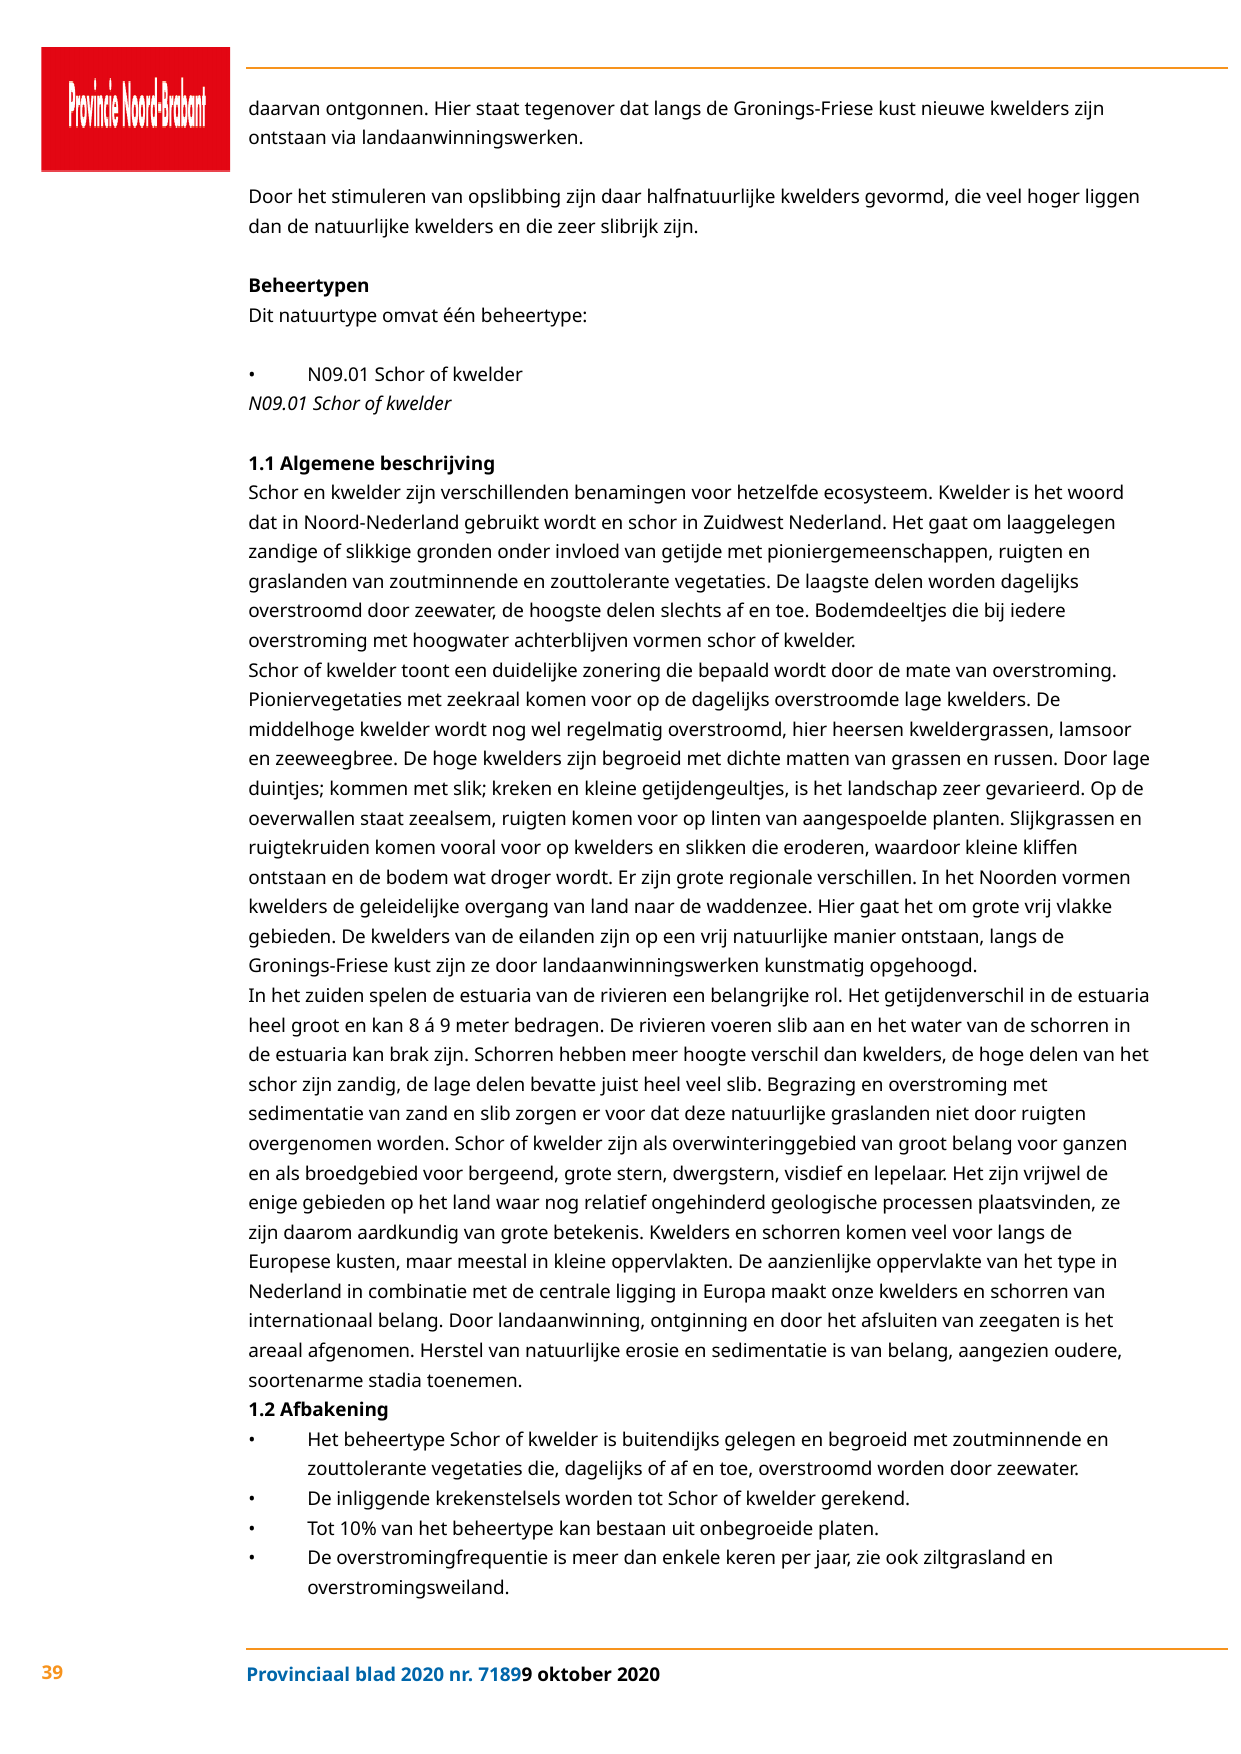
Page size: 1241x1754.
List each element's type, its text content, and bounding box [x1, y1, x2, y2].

list Tot 10% van het beheertype kan bestaan uit onbegroeide platen. [248, 1515, 1152, 1541]
text Schor en kwelder zijn verschillenden benamingen voor hetzelfde ecosysteem. Kwelder is het woord dat in Noord-Nederland gebruikt wordt en schor in Zuidwest Nederland. Het gaat om laaggelegen zandige of slikkige gronden onder invloed van getijde met pioniergemeenschappen, ruigten en graslanden van zoutminnende en zouttolerante vegetaties. De laagste delen worden dagelijks overstroomd door zeewater, de hoogste delen slechts af en toe. Bodemdeeltjes die bij iedere overstroming met hoogwater achterblijven vormen schor of kwelder. [248, 479, 1152, 653]
text N09.01 Schor of kwelder [248, 391, 1152, 416]
text Schor of kwelder toont een duidelijke zonering die bepaald wordt door de mate van overstroming. Pioniervegetaties met zeekraal komen voor op de dagelijks overstroomde lage kwelders. De middelhoge kwelder wordt nog wel regelmatig overstroomd, hier heersen kweldergrassen, lamsoor en zeeweegbree. De hoge kwelders zijn begroeid met dichte matten van grassen en russen. Door lage duintjes; kommen met slik; kreken en kleine getijdengeultjes, is het landschap zeer gevarieerd. Op de oeverwallen staat zeealsem, ruigten komen voor op linten van aangespoelde planten. Slijkgrassen en ruigtekruiden komen vooral voor op kwelders en slikken die eroderen, waardoor kleine kliffen ontstaan en de bodem wat droger wordt. Er zijn grote regionale verschillen. In het Noorden vormen kwelders de geleidelijke overgang van land naar de waddenzee. Hier gaat het om grote vrij vlakke gebieden. De kwelders van de eilanden zijn op een vrij natuurlijke manier ontstaan, langs de Gronings-Friese kust zijn ze door landaanwinningswerken kunstmatig opgehoogd. [248, 657, 1152, 978]
text Beheertypen [248, 272, 1152, 298]
text In het zuiden spelen de estuaria van de rivieren een belangrijke rol. Het getijdenverschil in de estuaria heel groot en kan 8 á 9 meter bedragen. De rivieren voeren slib aan en het water van de schorren in de estuaria kan brak zijn. Schorren hebben meer hoogte verschil dan kwelders, de hoge delen van het schor zijn zandig, de lage delen bevatte juist heel veel slib. Begrazing en overstroming met sedimentatie van zand en slib zorgen er voor dat deze natuurlijke graslanden niet door ruigten overgenomen worden. Schor of kwelder zijn als overwinteringgebied van groot belang voor ganzen en als broedgebied voor bergeend, grote stern, dwergstern, visdief en lepelaar. Het zijn vrijwel de enige gebieden op het land waar nog relatief ongehinderd geologische processen plaatsvinden, ze zijn daarom aardkundig van grote betekenis. Kwelders en schorren komen veel voor langs de Europese kusten, maar meestal in kleine oppervlakten. De aanzienlijke oppervlakte van het type in Nederland in combinatie met de centrale ligging in Europa maakt onze kwelders en schorren van internationaal belang. Door landaanwinning, ontginning en door het afsluiten van zeegaten is het areaal afgenomen. Herstel van natuurlijke erosie en sedimentatie is van belang, aangezien oudere, soortenarme stadia toenemen. [248, 982, 1152, 1393]
picture [41, 47, 231, 172]
text 1.1 Algemene beschrijving [248, 450, 1152, 476]
list De overstromingfrequentie is meer dan enkele keren per jaar, zie ook ziltgrasland en overstromingsweiland. [248, 1544, 1152, 1600]
text daarvan ontgonnen. Hier staat tegenover dat langs de Gronings-Friese kust nieuwe kwelders zijn ontstaan via landaanwinningswerken. [248, 95, 1152, 150]
list De inliggende krekenstelsels worden tot Schor of kwelder gerekend. [248, 1485, 1152, 1511]
text Dit natuurtype omvat één beheertype: [248, 302, 1152, 328]
list Het beheertype Schor of kwelder is buitendijks gelegen en begroeid met zoutminnende en zouttolerante vegetaties die, dagelijks of af en toe, overstroomd worden door zeewater. [248, 1426, 1152, 1481]
text Door het stimuleren van opslibbing zijn daar halfnatuurlijke kwelders gevormd, die veel hoger liggen dan de natuurlijke kwelders en die zeer slibrijk zijn. [248, 183, 1152, 239]
text 1.2 Afbakening [248, 1396, 1152, 1422]
list N09.01 Schor of kwelder [248, 361, 1152, 387]
